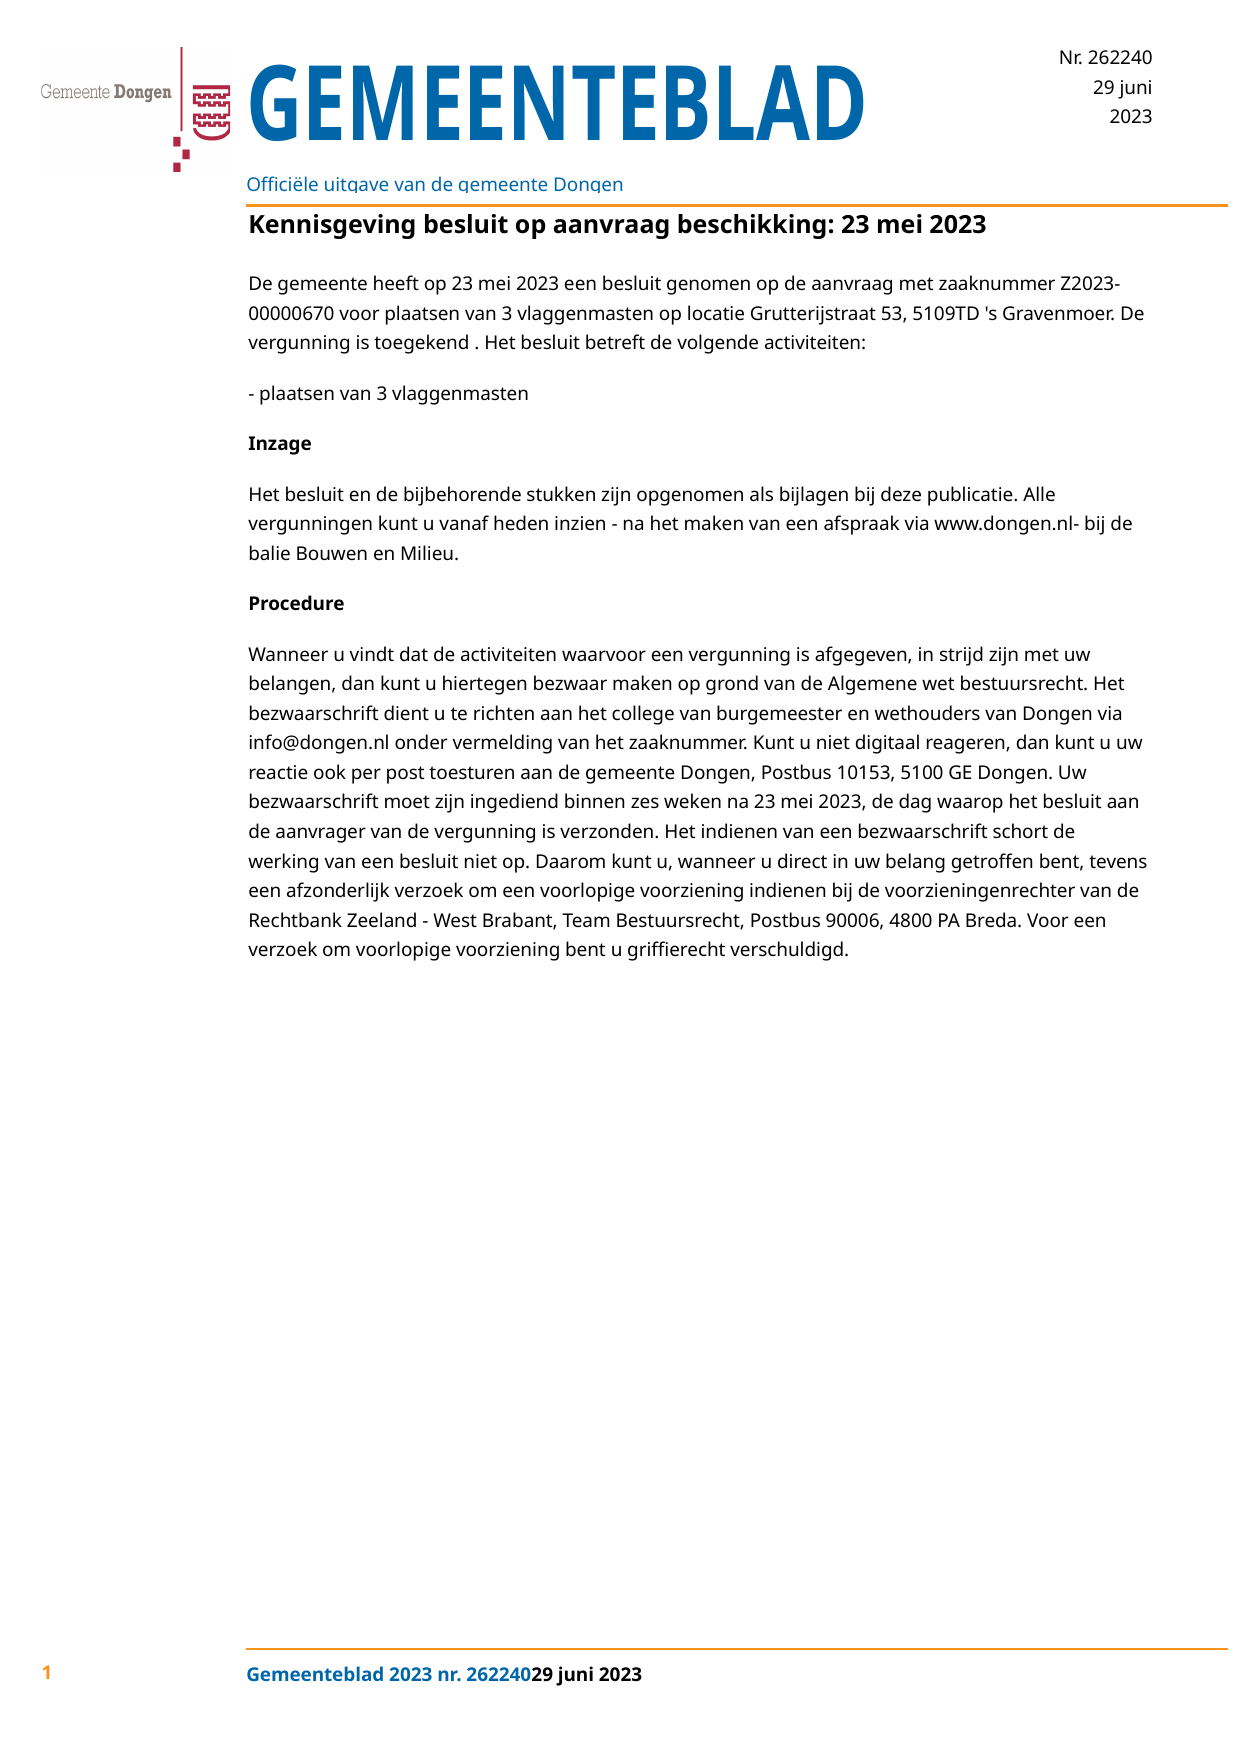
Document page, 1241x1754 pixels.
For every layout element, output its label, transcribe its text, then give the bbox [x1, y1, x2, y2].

picture [41, 47, 231, 172]
text De gemeente heeft op 23 mei 2023 een besluit genomen op de aanvraag met zaaknummer Z2023-00000670 voor plaatsen van 3 vlaggenmasten op locatie Grutterijstraat 53, 5109TD 's Gravenmoer. De vergunning is toegekend . Het besluit betreft de volgende activiteiten: [248, 270, 1152, 355]
text Procedure [248, 590, 1152, 616]
text Kennisgeving besluit op aanvraag beschikking: 23 mei 2023 [248, 207, 1152, 241]
text Het besluit en de bijbehorende stukken zijn opgenomen als bijlagen bij deze publicatie. Alle vergunningen kunt u vanaf heden inzien - na het maken van een afspraak via www.dongen.nl- bij de balie Bouwen en Milieu. [248, 481, 1152, 566]
text - plaatsen van 3 vlaggenmasten [248, 380, 1152, 406]
text Inzage [248, 430, 1152, 456]
text Wanneer u vindt dat de activiteiten waarvoor een vergunning is afgegeven, in strijd zijn met uw belangen, dan kunt u hiertegen bezwaar maken op grond van de Algemene wet bestuursrecht. Het bezwaarschrift dient u te richten aan het college van burgemeester en wethouders van Dongen via info@dongen.nl onder vermelding van het zaaknummer. Kunt u niet digitaal reageren, dan kunt u uw reactie ook per post toesturen aan de gemeente Dongen, Postbus 10153, 5100 GE Dongen. Uw bezwaarschrift moet zijn ingediend binnen zes weken na 23 mei 2023, de dag waarop het besluit aan de aanvrager van de vergunning is verzonden. Het indienen van een bezwaarschrift schort de werking van een besluit niet op. Daarom kunt u, wanneer u direct in uw belang getroffen bent, tevens een afzonderlijk verzoek om een voorlopige voorziening indienen bij de voorzieningenrechter van de Rechtbank Zeeland - West Brabant, Team Bestuursrecht, Postbus 90006, 4800 PA Breda. Voor een verzoek om voorlopige voorziening bent u griffierecht verschuldigd. [248, 641, 1152, 962]
